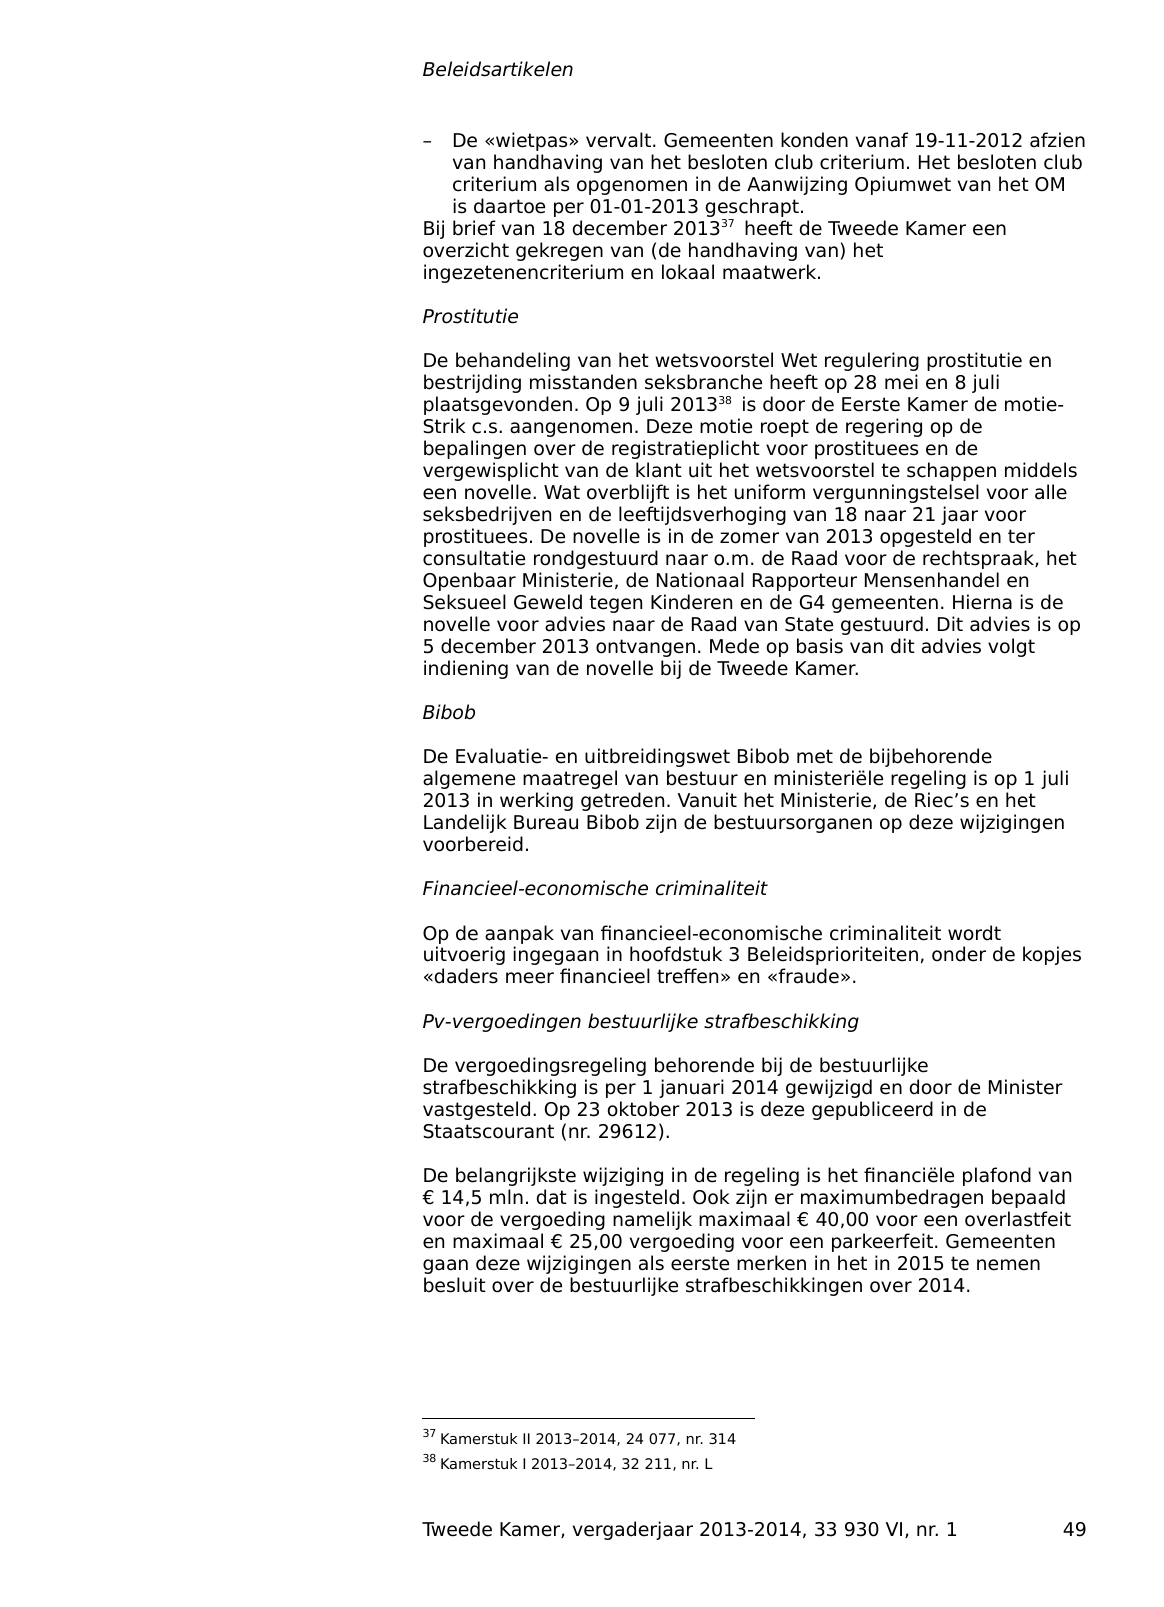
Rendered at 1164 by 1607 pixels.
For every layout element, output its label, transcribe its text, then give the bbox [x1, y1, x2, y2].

subtitle Pv-vergoedingen bestuurlijke strafbeschikking [422, 1011, 1087, 1032]
text Bij brief van 18 december 2013 heeft de Tweede Kamer een overzicht gekregen van (de handhaving van) het ingezetenencriterium en lokaal maatwerk. [422, 218, 1087, 284]
subtitle Bibob [422, 702, 1087, 724]
text De vergoedingsregeling behorende bij de bestuurlijke strafbeschikking is per 1 januari 2014 gewijzigd en door de Minister vastgesteld. Op 23 oktober 2013 is deze gepubliceerd in de Staatscourant (nr. 29612). [422, 1055, 1087, 1143]
text Kamerstuk I 2013–2014, 32 211, nr. L [422, 1452, 1087, 1474]
text De Evaluatie- en uitbreidingswet Bibob met de bijbehorende algemene maatregel van bestuur en ministeriële regeling is op 1 juli 2013 in werking getreden. Vanuit het Ministerie, de Riec’s en het Landelijk Bureau Bibob zijn de bestuursorganen op deze wijzigingen voorbereid. [422, 746, 1087, 856]
text Kamerstuk II 2013–2014, 24 077, nr. 314 [422, 1427, 1087, 1449]
subtitle Prostitutie [422, 306, 1087, 328]
text De behandeling van het wetsvoorstel Wet regulering prostitutie en bestrijding misstanden seksbranche heeft op 28 mei en 8 juli plaatsgevonden. Op 9 juli 2013 is door de Eerste Kamer de motie-Strik c.s. aangenomen. Deze motie roept de regering op de bepalingen over de registratieplicht voor prostituees en de vergewisplicht van de klant uit het wetsvoorstel te schappen middels een novelle. Wat overblijft is het uniform vergunningstelsel voor alle seksbedrijven en de leeftijdsverhoging van 18 naar 21 jaar voor prostituees. De novelle is in de zomer van 2013 opgesteld en ter consultatie rondgestuurd naar o.m. de Raad voor de rechtspraak, het Openbaar Ministerie, de Nationaal Rapporteur Mensenhandel en Seksueel Geweld tegen Kinderen en de G4 gemeenten. Hierna is de novelle voor advies naar de Raad van State gestuurd. Dit advies is op 5 december 2013 ontvangen. Mede op basis van dit advies volgt indiening van de novelle bij de Tweede Kamer. [422, 350, 1087, 680]
text De belangrijkste wijziging in de regeling is het financiële plafond van € 14,5 mln. dat is ingesteld. Ook zijn er maximumbedragen bepaald voor de vergoeding namelijk maximaal € 40,00 voor een overlastfeit en maximaal € 25,00 vergoeding voor een parkeerfeit. Gemeenten gaan deze wijzigingen als eerste merken in het in 2015 te nemen besluit over de bestuurlijke strafbeschikkingen over 2014. [422, 1165, 1087, 1297]
text Op de aanpak van financieel-economische criminaliteit wordt uitvoerig ingegaan in hoofdstuk 3 Beleidsprioriteiten, onder de kopjes «daders meer financieel treffen» en «fraude». [422, 922, 1087, 988]
text – De «wietpas» vervalt. Gemeenten konden vanaf 19-11-2012 afzien van handhaving van het besloten club criterium. Het besloten club criterium als opgenomen in de Aanwijzing Opiumwet van het OM is daartoe per 01-01-2013 geschrapt. [422, 130, 1087, 218]
subtitle Financieel-economische criminaliteit [422, 878, 1087, 900]
